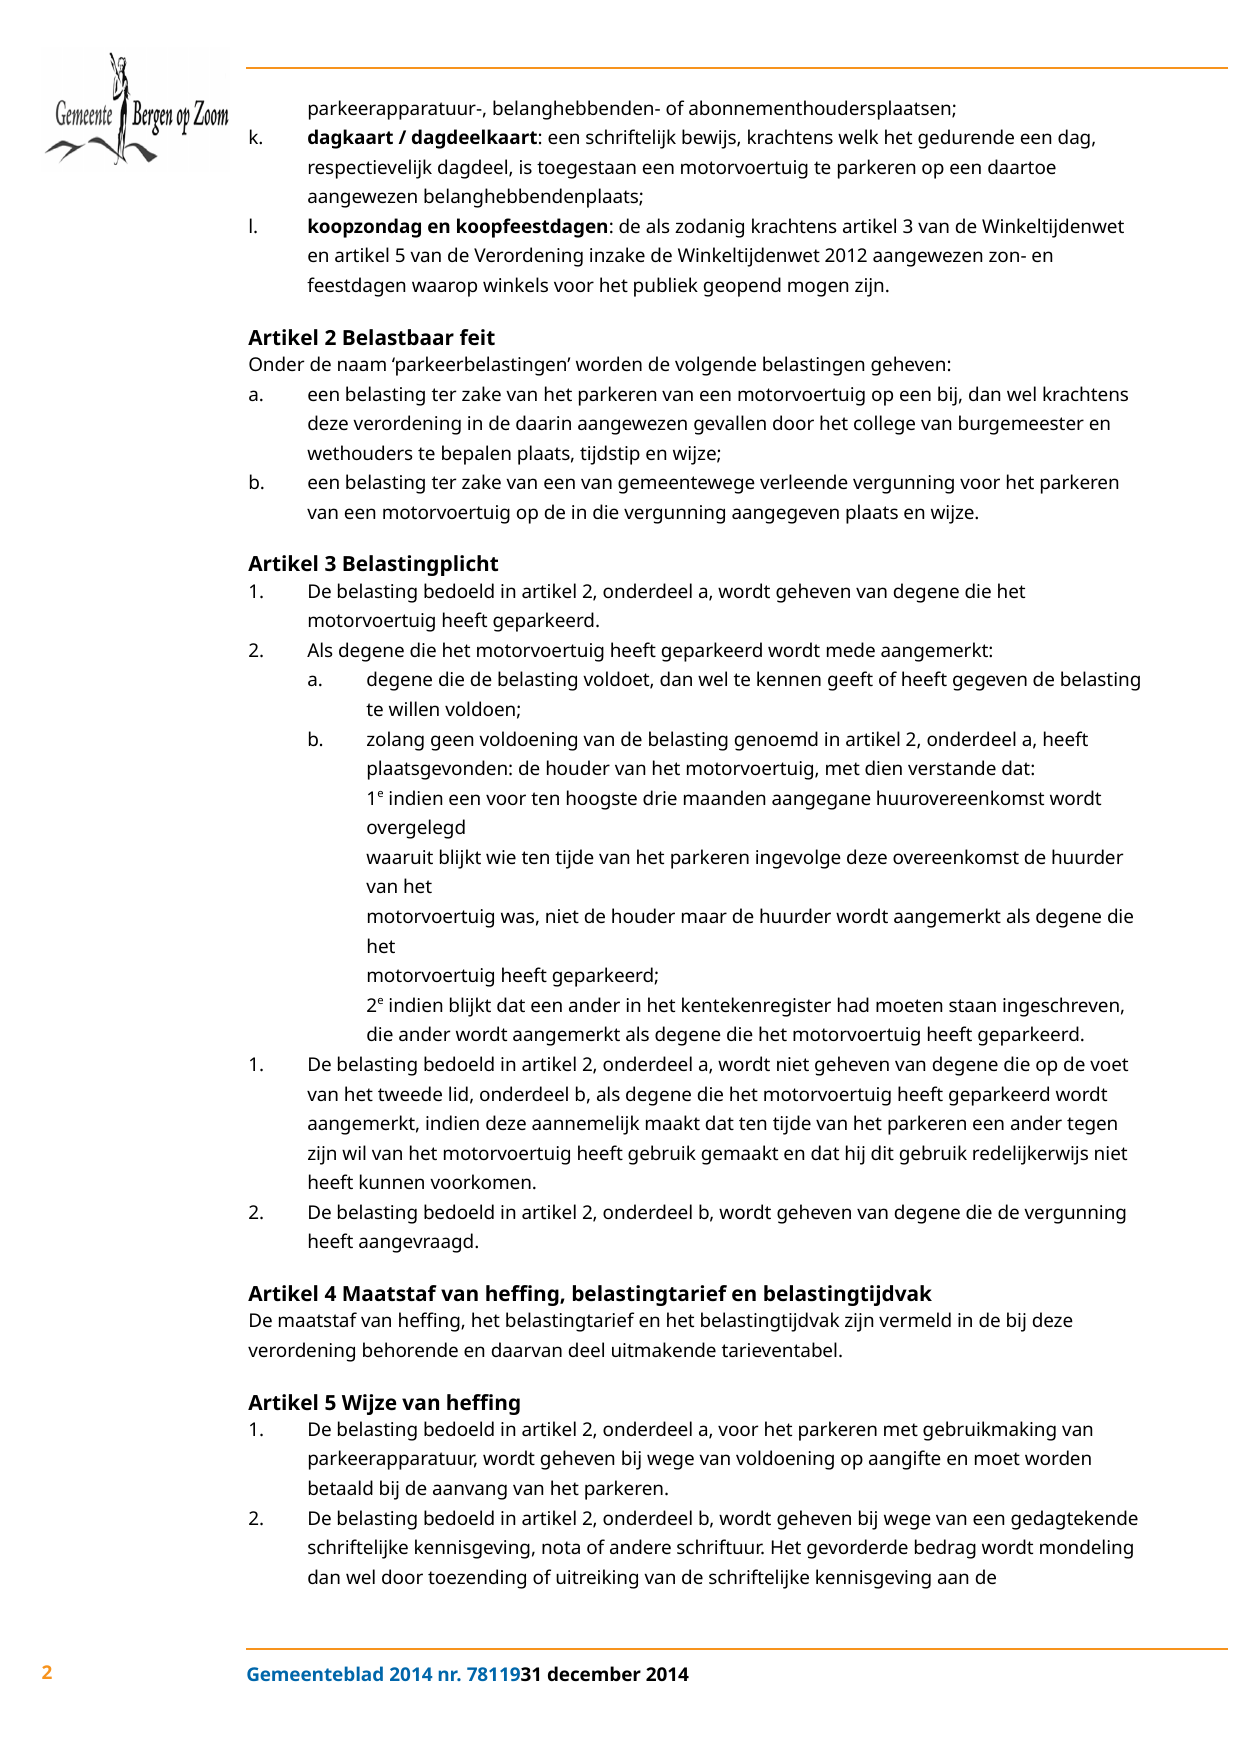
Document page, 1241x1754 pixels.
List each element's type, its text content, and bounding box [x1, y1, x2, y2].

text Artikel 2 Belastbaar feit [248, 323, 1152, 351]
list een belasting ter zake van een van gemeentewege verleende vergunning voor het parkeren van een motorvoertuig op de in die vergunning aangegeven plaats en wijze. [248, 469, 1152, 525]
text Artikel 3 Belastingplicht [248, 549, 1152, 578]
list een belasting ter zake van het parkeren van een motorvoertuig op een bij, dan wel krachtens deze verordening in de daarin aangewezen gevallen door het college van burgemeester en wethouders te bepalen plaats, tijdstip en wijze; [248, 381, 1152, 466]
list motorvoertuig was, niet de houder maar de huurder wordt aangemerkt als degene die het [307, 903, 1152, 959]
list 1e indien een voor ten hoogste drie maanden aangegane huurovereenkomst wordt overgelegd [307, 785, 1152, 840]
list De belasting bedoeld in artikel 2, onderdeel b, wordt geheven van degene die de vergunning heeft aangevraagd. [248, 1199, 1152, 1254]
list motorvoertuig heeft geparkeerd; [307, 962, 1152, 988]
list koopzondag en koopfeestdagen: de als zodanig krachtens artikel 3 van de Winkeltijdenwet en artikel 5 van de Verordening inzake de Winkeltijdenwet 2012 aangewezen zon- en feestdagen waarop winkels voor het publiek geopend mogen zijn. [248, 213, 1152, 298]
text De maatstaf van heffing, het belastingtarief en het belastingtijdvak zijn vermeld in de bij deze verordening behorende en daarvan deel uitmakende tarieventabel. [248, 1308, 1152, 1363]
list De belasting bedoeld in artikel 2, onderdeel b, wordt geheven bij wege van een gedagtekende schriftelijke kennisgeving, nota of andere schriftuur. Het gevorderde bedrag wordt mondeling dan wel door toezending of uitreiking van de schriftelijke kennisgeving aan de [248, 1505, 1152, 1590]
list De belasting bedoeld in artikel 2, onderdeel a, wordt niet geheven van degene die op de voet van het tweede lid, onderdeel b, als degene die het motorvoertuig heeft geparkeerd wordt aangemerkt, indien deze aannemelijk maakt dat ten tijde van het parkeren een ander tegen zijn wil van het motorvoertuig heeft gebruik gemaakt en dat hij dit gebruik redelijkerwijs niet heeft kunnen voorkomen. [248, 1051, 1152, 1195]
list De belasting bedoeld in artikel 2, onderdeel a, voor het parkeren met gebruikmaking van parkeerapparatuur, wordt geheven bij wege van voldoening op aangifte en moet worden betaald bij de aanvang van het parkeren. [248, 1416, 1152, 1501]
text Artikel 5 Wijze van heffing [248, 1388, 1152, 1416]
list Als degene die het motorvoertuig heeft geparkeerd wordt mede aangemerkt: [248, 637, 1152, 663]
text Artikel 4 Maatstaf van heffing, belastingtarief en belastingtijdvak [248, 1279, 1152, 1308]
text Onder de naam ‘parkeerbelastingen’ worden de volgende belastingen geheven: [248, 351, 1152, 377]
list dagkaart / dagdeelkaart: een schriftelijk bewijs, krachtens welk het gedurende een dag, respectievelijk dagdeel, is toegestaan een motorvoertuig te parkeren op een daartoe aangewezen belanghebbendenplaats; [248, 124, 1152, 209]
list De belasting bedoeld in artikel 2, onderdeel a, wordt geheven van degene die het motorvoertuig heeft geparkeerd. [248, 578, 1152, 633]
list 2e indien blijkt dat een ander in het kentekenregister had moeten staan ingeschreven, die ander wordt aangemerkt als degene die het motorvoertuig heeft geparkeerd. [307, 992, 1152, 1047]
list parkeerapparatuur-, belanghebbenden- of abonnementhoudersplaatsen; [248, 95, 1152, 121]
list degene die de belasting voldoet, dan wel te kennen geeft of heeft gegeven de belasting te willen voldoen; [307, 667, 1152, 722]
list zolang geen voldoening van de belasting genoemd in artikel 2, onderdeel a, heeft plaatsgevonden: de houder van het motorvoertuig, met dien verstande dat: [307, 726, 1152, 781]
picture [41, 47, 231, 172]
list waaruit blijkt wie ten tijde van het parkeren ingevolge deze overeenkomst de huurder van het [307, 844, 1152, 899]
